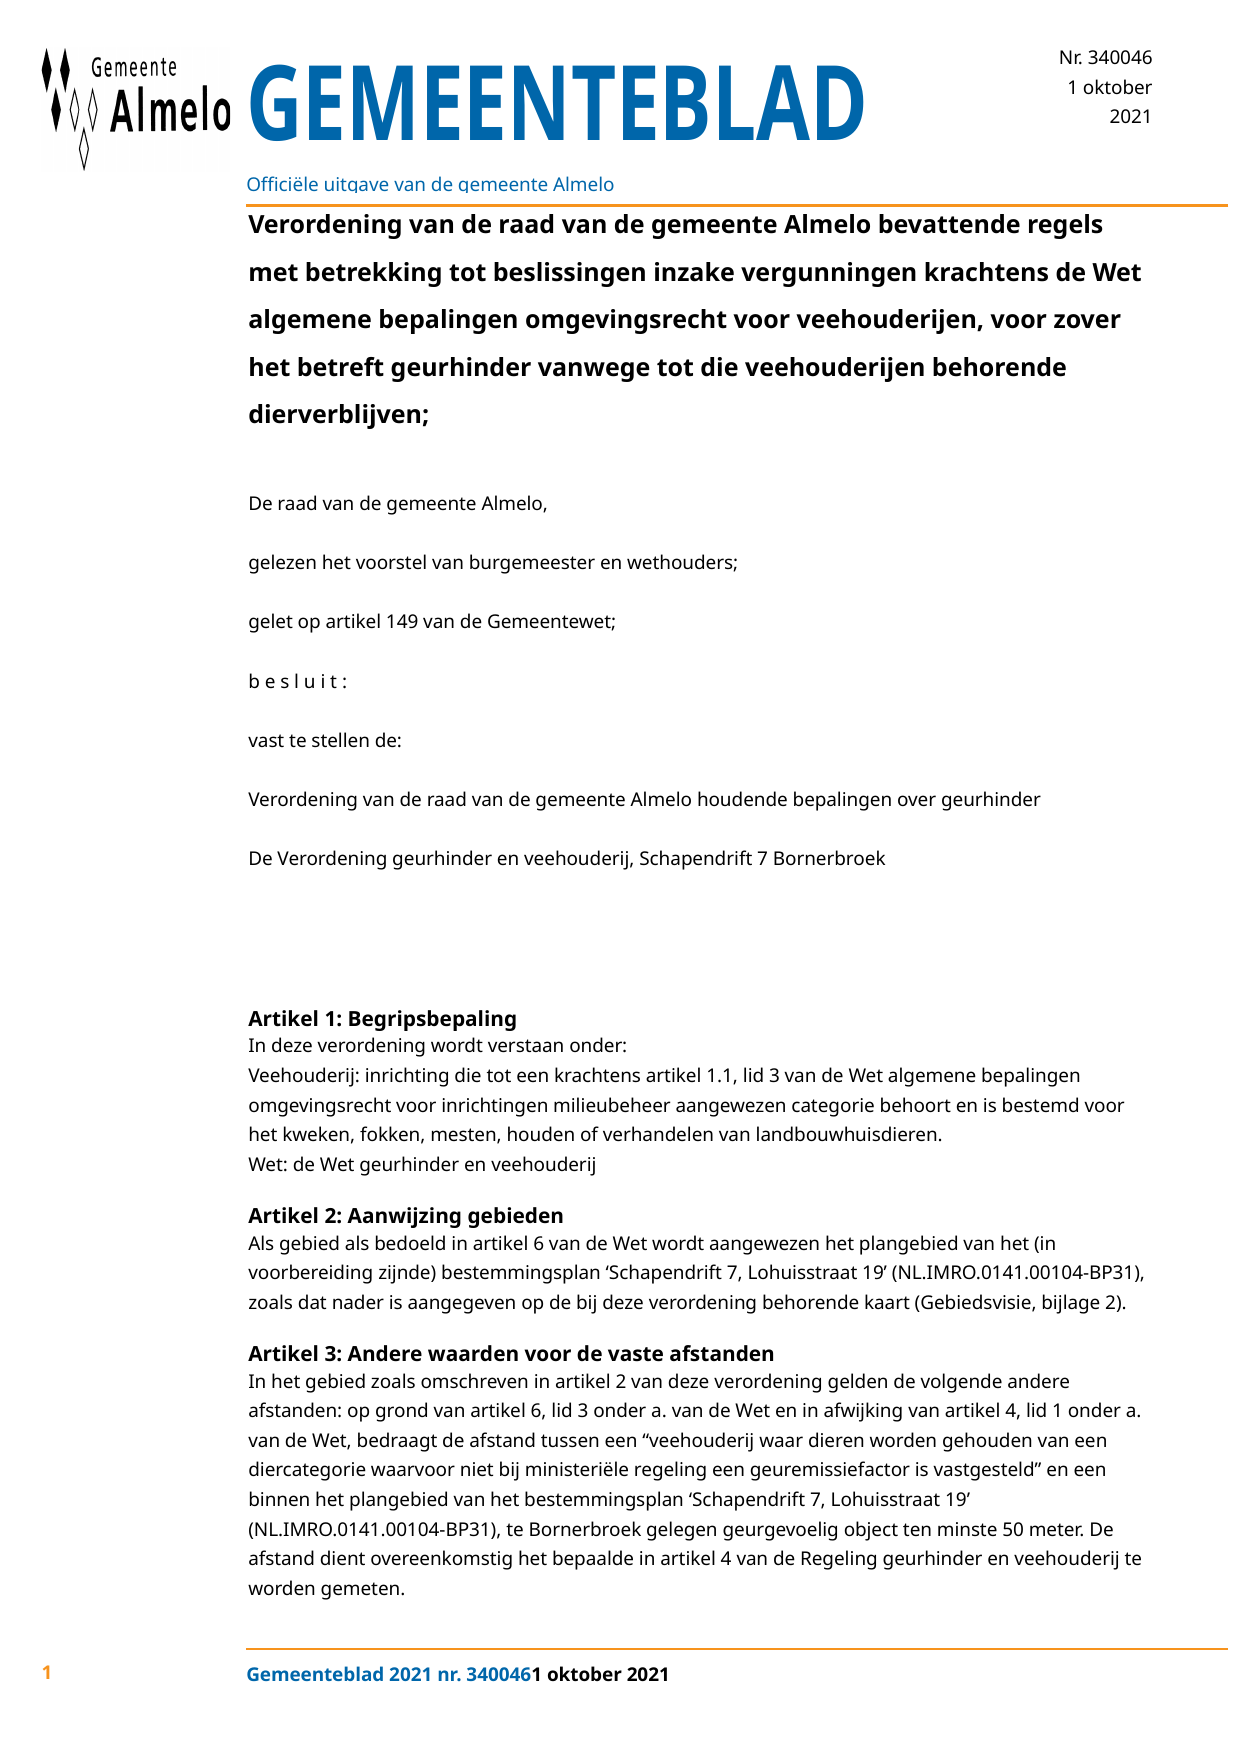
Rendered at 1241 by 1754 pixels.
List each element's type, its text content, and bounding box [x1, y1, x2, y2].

text In deze verordening wordt verstaan onder: [248, 1033, 1152, 1058]
text In het gebied zoals omschreven in artikel 2 van deze verordening gelden de volgende andere afstanden: op grond van artikel 6, lid 3 onder a. van de Wet en in afwijking van artikel 4, lid 1 onder a. van de Wet, bedraagt de afstand tussen een “veehouderij waar dieren worden gehouden van een diercategorie waarvoor niet bij ministeriële regeling een geuremissiefactor is vastgesteld” en een binnen het plangebied van het bestemmingsplan ‘Schapendrift 7, Lohuisstraat 19’ (NL.IMRO.0141.00104-BP31), te Bornerbroek gelegen geurgevoelig object ten minste 50 meter. De afstand dient overeenkomstig het bepaalde in artikel 4 van de Regeling geurhinder en veehouderij te worden gemeten. [248, 1368, 1152, 1601]
text Artikel 2: Aanwijzing gebieden [248, 1201, 1152, 1230]
text De Verordening geurhinder en veehouderij, Schapendrift 7 Bornerbroek [248, 845, 1152, 871]
text gelezen het voorstel van burgemeester en wethouders; [248, 549, 1152, 575]
picture [41, 47, 231, 172]
text vast te stellen de: [248, 727, 1152, 753]
text gelet op artikel 149 van de Gemeentewet; [248, 609, 1152, 634]
text Als gebied als bedoeld in artikel 6 van de Wet wordt aangewezen het plangebied van het (in voorbereiding zijnde) bestemmingsplan ‘Schapendrift 7, Lohuisstraat 19’ (NL.IMRO.0141.00104-BP31), zoals dat nader is aangegeven op de bij deze verordening behorende kaart (Gebiedsvisie, bijlage 2). [248, 1230, 1152, 1315]
text Artikel 1: Begripsbepaling [248, 1004, 1152, 1033]
text b e s l u i t : [248, 668, 1152, 693]
text Verordening van de raad van de gemeente Almelo houdende bepalingen over geurhinder [248, 786, 1152, 812]
text Artikel 3: Andere waarden voor de vaste afstanden [248, 1339, 1152, 1368]
text Wet: de Wet geurhinder en veehouderij [248, 1151, 1152, 1177]
text De raad van de gemeente Almelo, [248, 490, 1152, 516]
text Verordening van de raad van de gemeente Almelo bevattende regels met betrekking tot beslissingen inzake vergunningen krachtens de Wet algemene bepalingen omgevingsrecht voor veehouderijen, voor zover het betreft geurhinder vanwege tot die veehouderijen behorende dierverblijven; [248, 207, 1152, 431]
text Veehouderij: inrichting die tot een krachtens artikel 1.1, lid 3 van de Wet algemene bepalingen omgevingsrecht voor inrichtingen milieubeheer aangewezen categorie behoort en is bestemd voor het kweken, fokken, mesten, houden of verhandelen van landbouwhuisdieren. [248, 1062, 1152, 1147]
